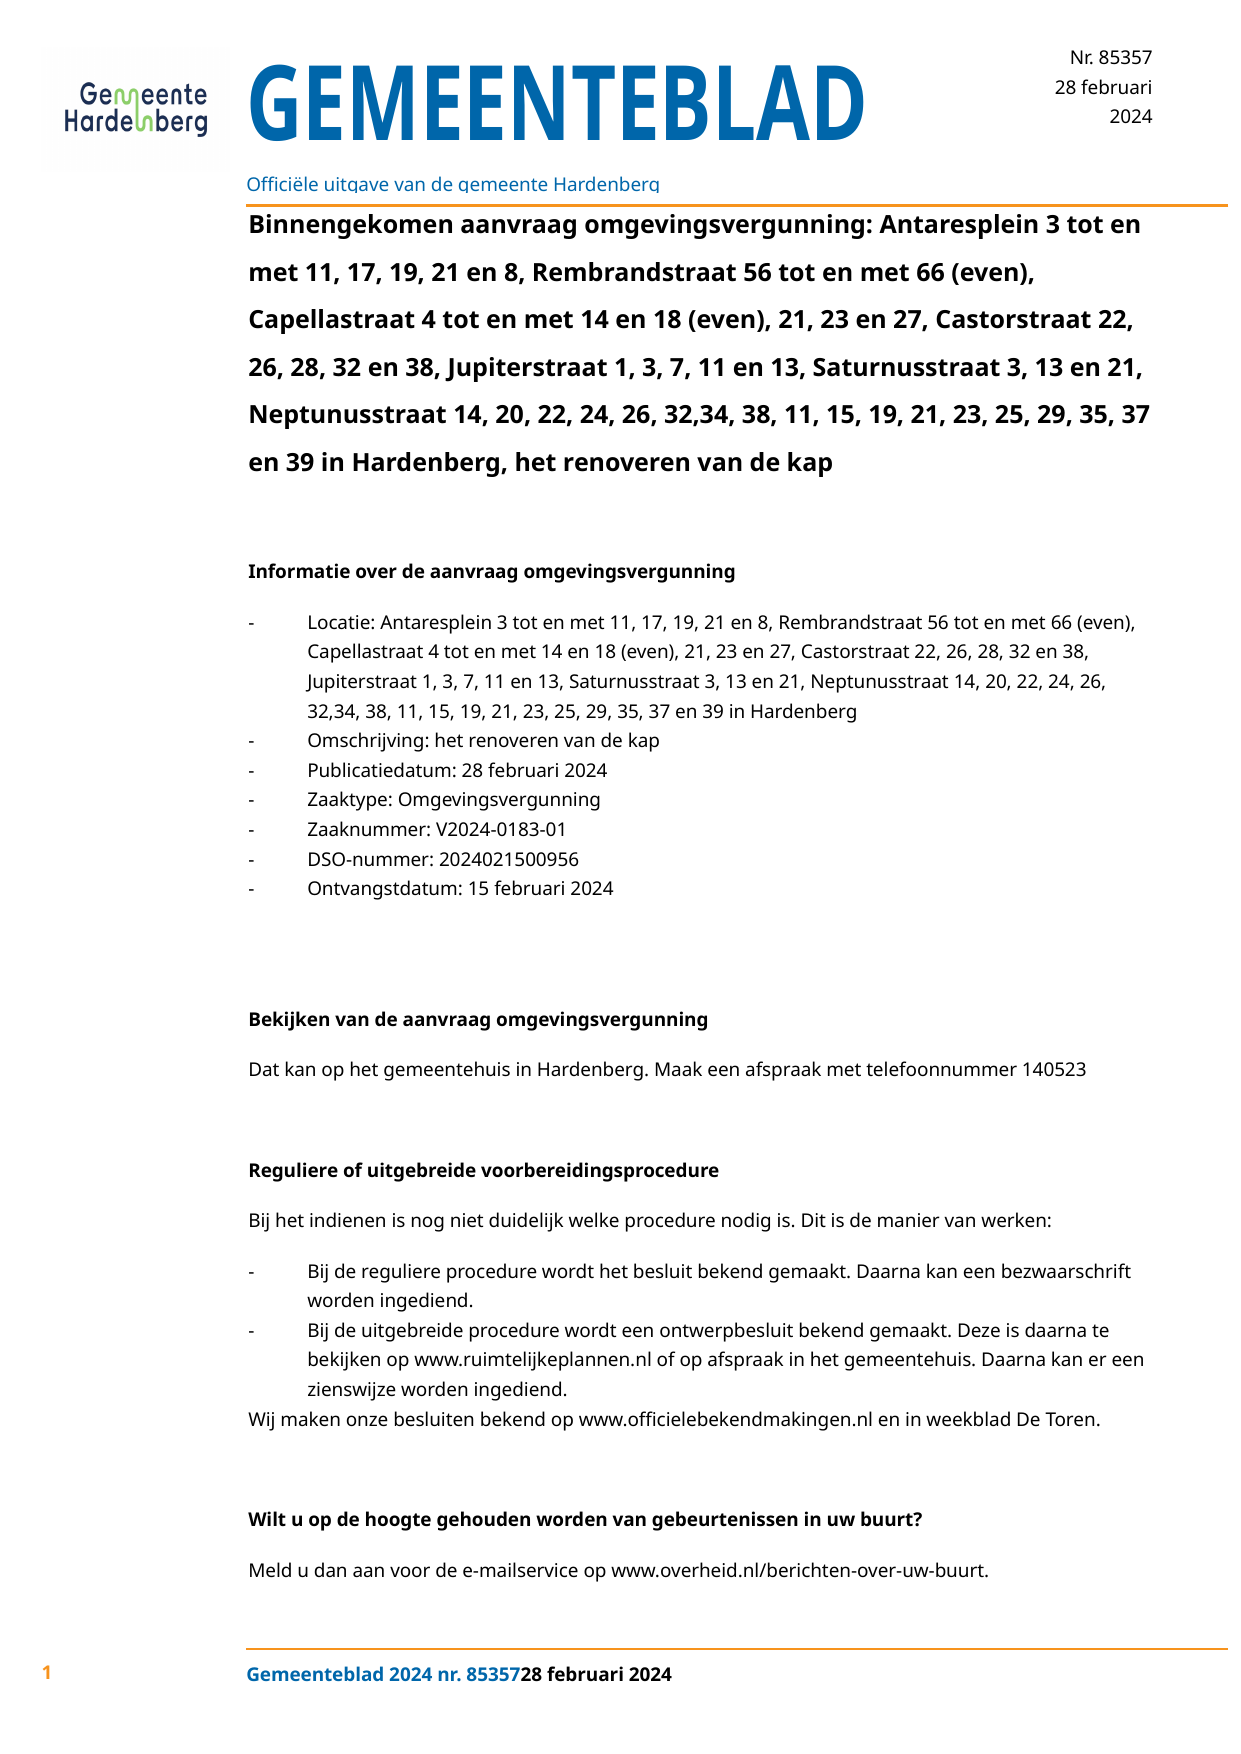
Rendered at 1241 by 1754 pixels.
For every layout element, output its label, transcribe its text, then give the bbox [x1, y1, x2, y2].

list Bij de uitgebreide procedure wordt een ontwerpbesluit bekend gemaakt. Deze is daarna te bekijken op www.ruimtelijkeplannen.nl of op afspraak in het gemeentehuis. Daarna kan er een zienswijze worden ingediend. [248, 1317, 1152, 1402]
text Bekijken van de aanvraag omgevingsvergunning [248, 1006, 1152, 1032]
list Zaaknummer: V2024-0183-01 [248, 816, 1152, 842]
text Dat kan op het gemeentehuis in Hardenberg. Maak een afspraak met telefoonnummer 140523 [248, 1056, 1152, 1082]
list Ontvangstdatum: 15 februari 2024 [248, 875, 1152, 901]
picture [41, 47, 231, 172]
list Omschrijving: het renoveren van de kap [248, 727, 1152, 753]
text Wilt u op de hoogte gehouden worden van gebeurtenissen in uw buurt? [248, 1507, 1152, 1532]
list Locatie: Antaresplein 3 tot en met 11, 17, 19, 21 en 8, Rembrandstraat 56 tot en met 66 (even), Capellastraat 4 tot en met 14 en 18 (even), 21, 23 en 27, Castorstraat 22, 26, 28, 32 en 38, Jupiterstraat 1, 3, 7, 11 en 13, Saturnusstraat 3, 13 en 21, Neptunusstraat 14, 20, 22, 24, 26, 32,34, 38, 11, 15, 19, 21, 23, 25, 29, 35, 37 en 39 in Hardenberg [248, 609, 1152, 724]
list DSO-nummer: 2024021500956 [248, 846, 1152, 872]
list Publicatiedatum: 28 februari 2024 [248, 757, 1152, 783]
text Wij maken onze besluiten bekend op www.officielebekendmakingen.nl en in weekblad De Toren. [248, 1406, 1152, 1432]
text Bij het indienen is nog niet duidelijk welke procedure nodig is. Dit is de manier van werken: [248, 1207, 1152, 1233]
text Informatie over de aanvraag omgevingsvergunning [248, 559, 1152, 584]
text Reguliere of uitgebreide voorbereidingsprocedure [248, 1157, 1152, 1183]
list Bij de reguliere procedure wordt het besluit bekend gemaakt. Daarna kan een bezwaarschrift worden ingediend. [248, 1258, 1152, 1313]
text Binnengekomen aanvraag omgevingsvergunning: Antaresplein 3 tot en met 11, 17, 19, 21 en 8, Rembrandstraat 56 tot en met 66 (even), Capellastraat 4 tot en met 14 en 18 (even), 21, 23 en 27, Castorstraat 22, 26, 28, 32 en 38, Jupiterstraat 1, 3, 7, 11 en 13, Saturnusstraat 3, 13 en 21, Neptunusstraat 14, 20, 22, 24, 26, 32,34, 38, 11, 15, 19, 21, 23, 25, 29, 35, 37 en 39 in Hardenberg, het renoveren van de kap [248, 207, 1152, 479]
text Meld u dan aan voor de e-mailservice op www.overheid.nl/berichten-over-uw-buurt. [248, 1557, 1152, 1583]
list Zaaktype: Omgevingsvergunning [248, 787, 1152, 812]
